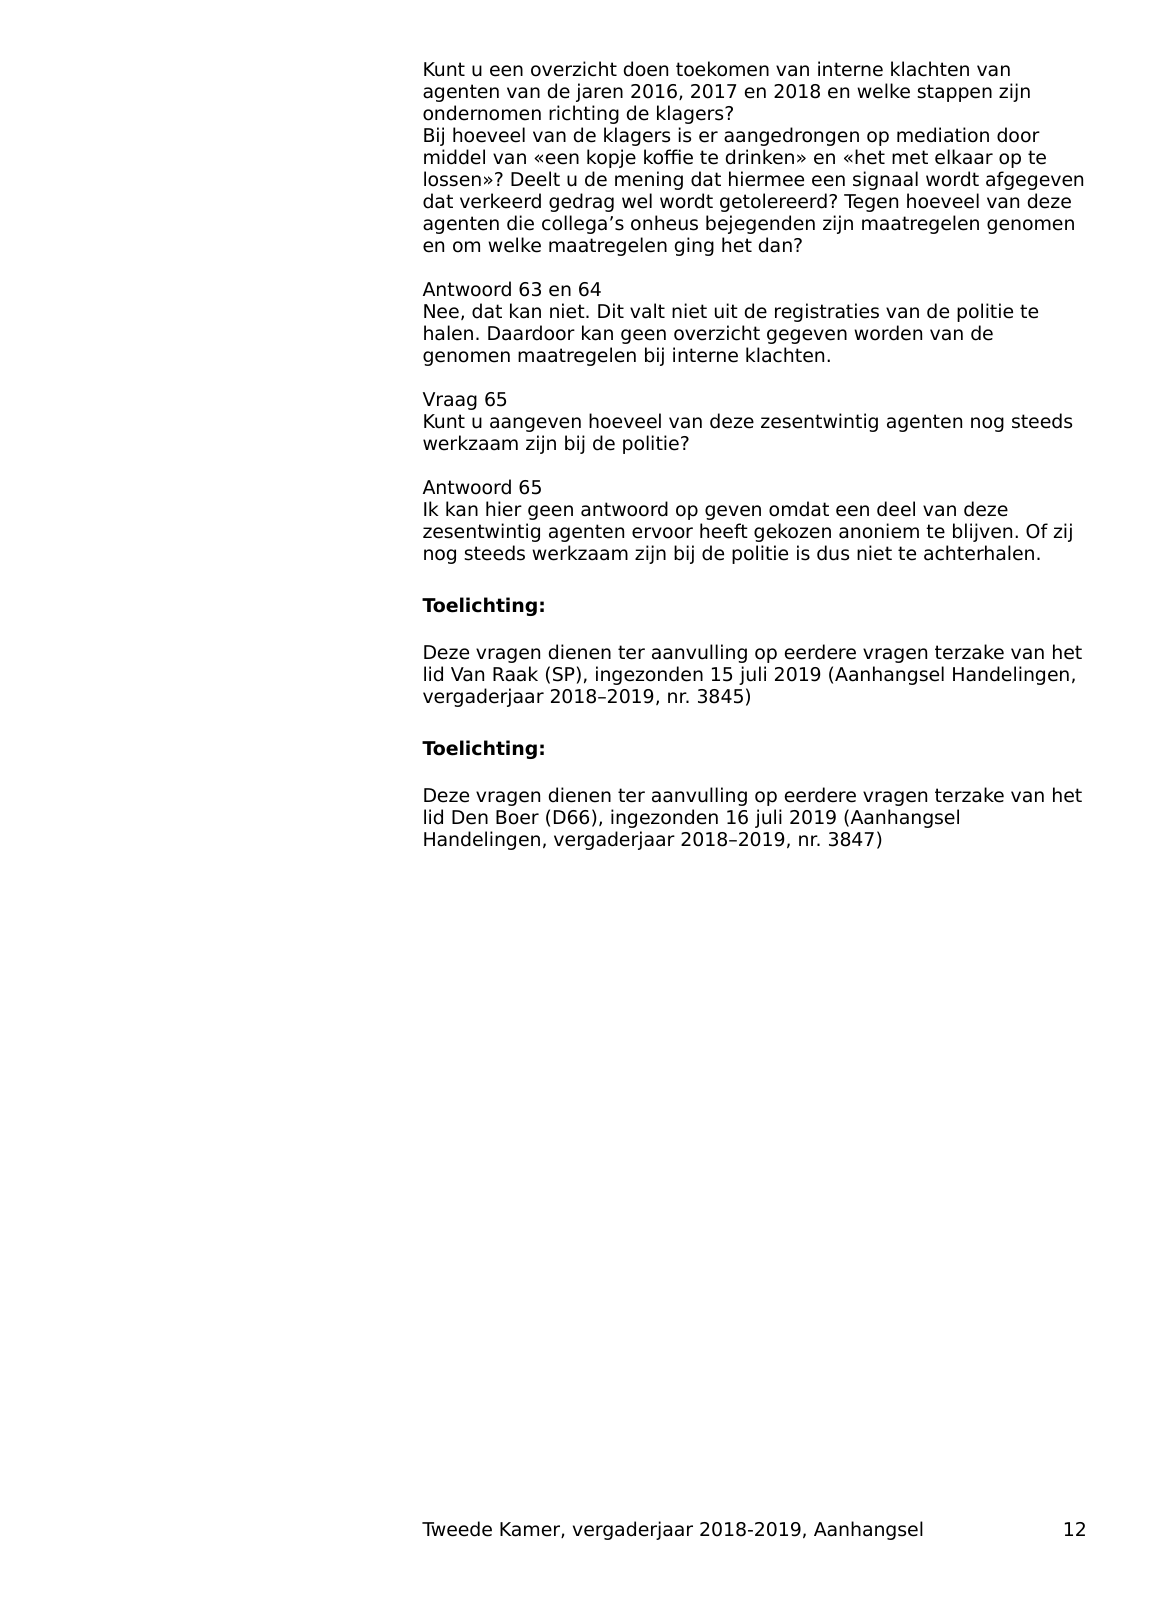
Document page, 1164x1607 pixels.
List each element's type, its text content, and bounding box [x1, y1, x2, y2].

subtitle Toelichting: [422, 595, 1087, 617]
text Antwoord 65 [422, 477, 1087, 499]
text Bij hoeveel van de klagers is er aangedrongen op mediation door middel van «een kopje koffie te drinken» en «het met elkaar op te lossen»? Deelt u de mening dat hiermee een signaal wordt afgegeven dat verkeerd gedrag wel wordt getolereerd? Tegen hoeveel van deze agenten die collega’s onheus bejegenden zijn maatregelen genomen en om welke maatregelen ging het dan? [422, 125, 1087, 257]
text Deze vragen dienen ter aanvulling op eerdere vragen terzake van het lid Van Raak (SP), ingezonden 15 juli 2019 (Aanhangsel Handelingen, vergaderjaar 2018–2019, nr. 3845) [422, 642, 1087, 708]
text Deze vragen dienen ter aanvulling op eerdere vragen terzake van het lid Den Boer (D66), ingezonden 16 juli 2019 (Aanhangsel Handelingen, vergaderjaar 2018–2019, nr. 3847) [422, 785, 1087, 851]
text Antwoord 63 en 64 [422, 279, 1087, 301]
text Kunt u aangeven hoeveel van deze zesentwintig agenten nog steeds werkzaam zijn bij de politie? [422, 411, 1087, 455]
text Ik kan hier geen antwoord op geven omdat een deel van deze zesentwintig agenten ervoor heeft gekozen anoniem te blijven. Of zij nog steeds werkzaam zijn bij de politie is dus niet te achterhalen. [422, 499, 1087, 565]
text Vraag 65 [422, 389, 1087, 411]
text Kunt u een overzicht doen toekomen van interne klachten van agenten van de jaren 2016, 2017 en 2018 en welke stappen zijn ondernomen richting de klagers? [422, 59, 1087, 125]
text Nee, dat kan niet. Dit valt niet uit de registraties van de politie te halen. Daardoor kan geen overzicht gegeven worden van de genomen maatregelen bij interne klachten. [422, 301, 1087, 367]
subtitle Toelichting: [422, 738, 1087, 760]
